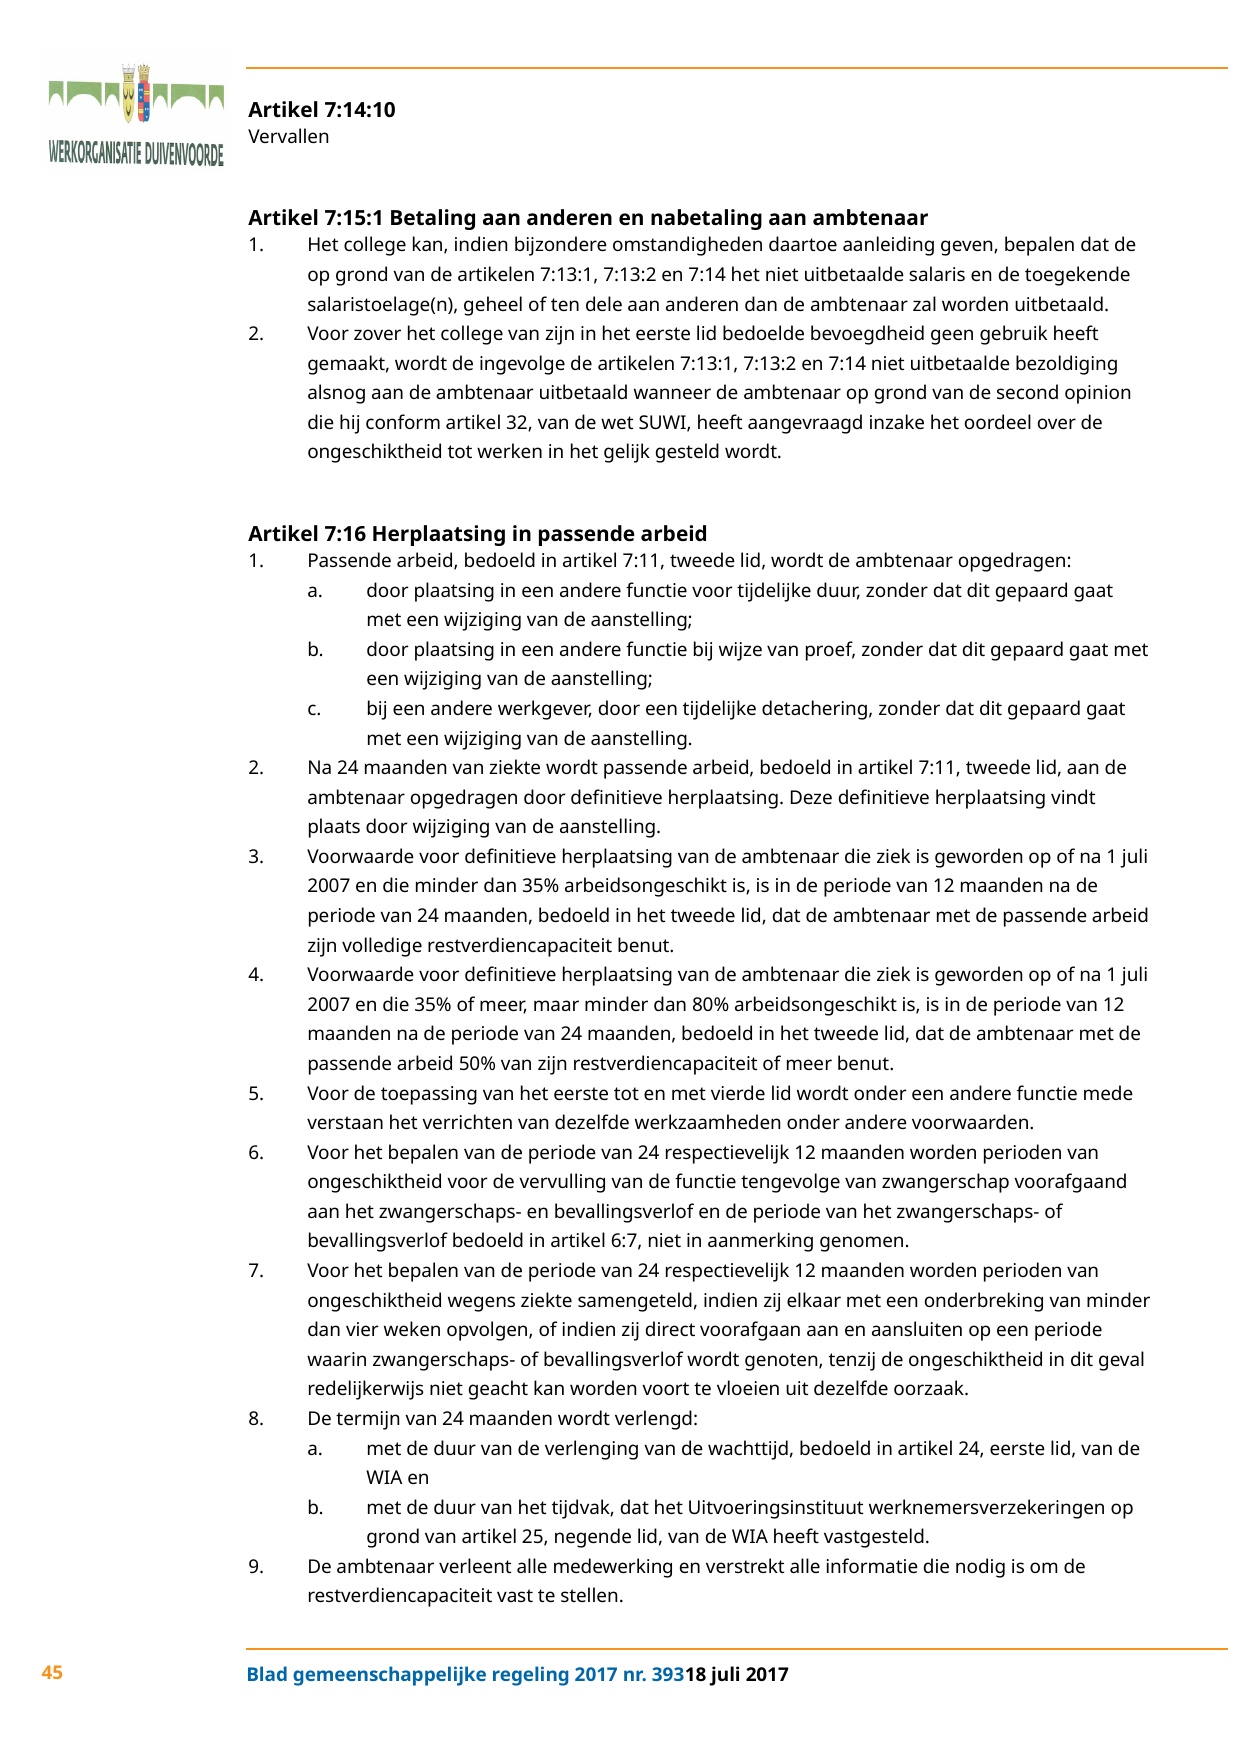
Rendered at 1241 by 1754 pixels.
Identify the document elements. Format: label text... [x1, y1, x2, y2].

list Voorwaarde voor definitieve herplaatsing van de ambtenaar die ziek is geworden op of na 1 juli 2007 en die 35% of meer, maar minder dan 80% arbeidsongeschikt is, is in de periode van 12 maanden na de periode van 24 maanden, bedoeld in het tweede lid, dat de ambtenaar met de passende arbeid 50% van zijn restverdiencapaciteit of meer benut. [248, 961, 1152, 1076]
text Artikel 7:14:10 [248, 95, 1152, 123]
list bij een andere werkgever, door een tijdelijke detachering, zonder dat dit gepaard gaat met een wijziging van de aanstelling. [307, 695, 1152, 750]
text Vervallen [248, 123, 1152, 149]
list Voorwaarde voor definitieve herplaatsing van de ambtenaar die ziek is geworden op of na 1 juli 2007 en die minder dan 35% arbeidsongeschikt is, is in de periode van 12 maanden na de periode van 24 maanden, bedoeld in het tweede lid, dat de ambtenaar met de passende arbeid zijn volledige restverdiencapaciteit benut. [248, 843, 1152, 957]
list Na 24 maanden van ziekte wordt passende arbeid, bedoeld in artikel 7:11, tweede lid, aan de ambtenaar opgedragen door definitieve herplaatsing. Deze definitieve herplaatsing vindt plaats door wijziging van de aanstelling. [248, 754, 1152, 839]
list Het college kan, indien bijzondere omstandigheden daartoe aanleiding geven, bepalen dat de op grond van de artikelen 7:13:1, 7:13:2 en 7:14 het niet uitbetaalde salaris en de toegekende salaristoelage(n), geheel of ten dele aan anderen dan de ambtenaar zal worden uitbetaald. [248, 232, 1152, 317]
list Voor zover het college van zijn in het eerste lid bedoelde bevoegdheid geen gebruik heeft gemaakt, wordt de ingevolge de artikelen 7:13:1, 7:13:2 en 7:14 niet uitbetaalde bezoldiging alsnog aan de ambtenaar uitbetaald wanneer de ambtenaar op grond van de second opinion die hij conform artikel 32, van de wet SUWI, heeft aangevraagd inzake het oordeel over de ongeschiktheid tot werken in het gelijk gesteld wordt. [248, 320, 1152, 464]
list Voor de toepassing van het eerste tot en met vierde lid wordt onder een andere functie mede verstaan het verrichten van dezelfde werkzaamheden onder andere voorwaarden. [248, 1080, 1152, 1135]
text Artikel 7:15:1 Betaling aan anderen en nabetaling aan ambtenaar [248, 203, 1152, 232]
list De termijn van 24 maanden wordt verlengd: [248, 1405, 1152, 1431]
list De ambtenaar verleent alle medewerking en verstrekt alle informatie die nodig is om de restverdiencapaciteit vast te stellen. [248, 1553, 1152, 1608]
list door plaatsing in een andere functie bij wijze van proef, zonder dat dit gepaard gaat met een wijziging van de aanstelling; [307, 636, 1152, 691]
list Passende arbeid, bedoeld in artikel 7:11, tweede lid, wordt de ambtenaar opgedragen: [248, 547, 1152, 573]
list met de duur van het tijdvak, dat het Uitvoeringsinstituut werknemersverzekeringen op grond van artikel 25, negende lid, van de WIA heeft vastgesteld. [307, 1494, 1152, 1549]
list Voor het bepalen van de periode van 24 respectievelijk 12 maanden worden perioden van ongeschiktheid voor de vervulling van de functie tengevolge van zwangerschap voorafgaand aan het zwangerschaps- en bevallingsverlof en de periode van het zwangerschaps- of bevallingsverlof bedoeld in artikel 6:7, niet in aanmerking genomen. [248, 1139, 1152, 1253]
list door plaatsing in een andere functie voor tijdelijke duur, zonder dat dit gepaard gaat met een wijziging van de aanstelling; [307, 577, 1152, 632]
list Voor het bepalen van de periode van 24 respectievelijk 12 maanden worden perioden van ongeschiktheid wegens ziekte samengeteld, indien zij elkaar met een onderbreking van minder dan vier weken opvolgen, of indien zij direct voorafgaan aan en aansluiten op een periode waarin zwangerschaps- of bevallingsverlof wordt genoten, tenzij de ongeschiktheid in dit geval redelijkerwijs niet geacht kan worden voort te vloeien uit dezelfde oorzaak. [248, 1257, 1152, 1401]
text Artikel 7:16 Herplaatsing in passende arbeid [248, 519, 1152, 547]
list met de duur van de verlenging van de wachttijd, bedoeld in artikel 24, eerste lid, van de WIA en [307, 1435, 1152, 1490]
picture [41, 47, 231, 172]
